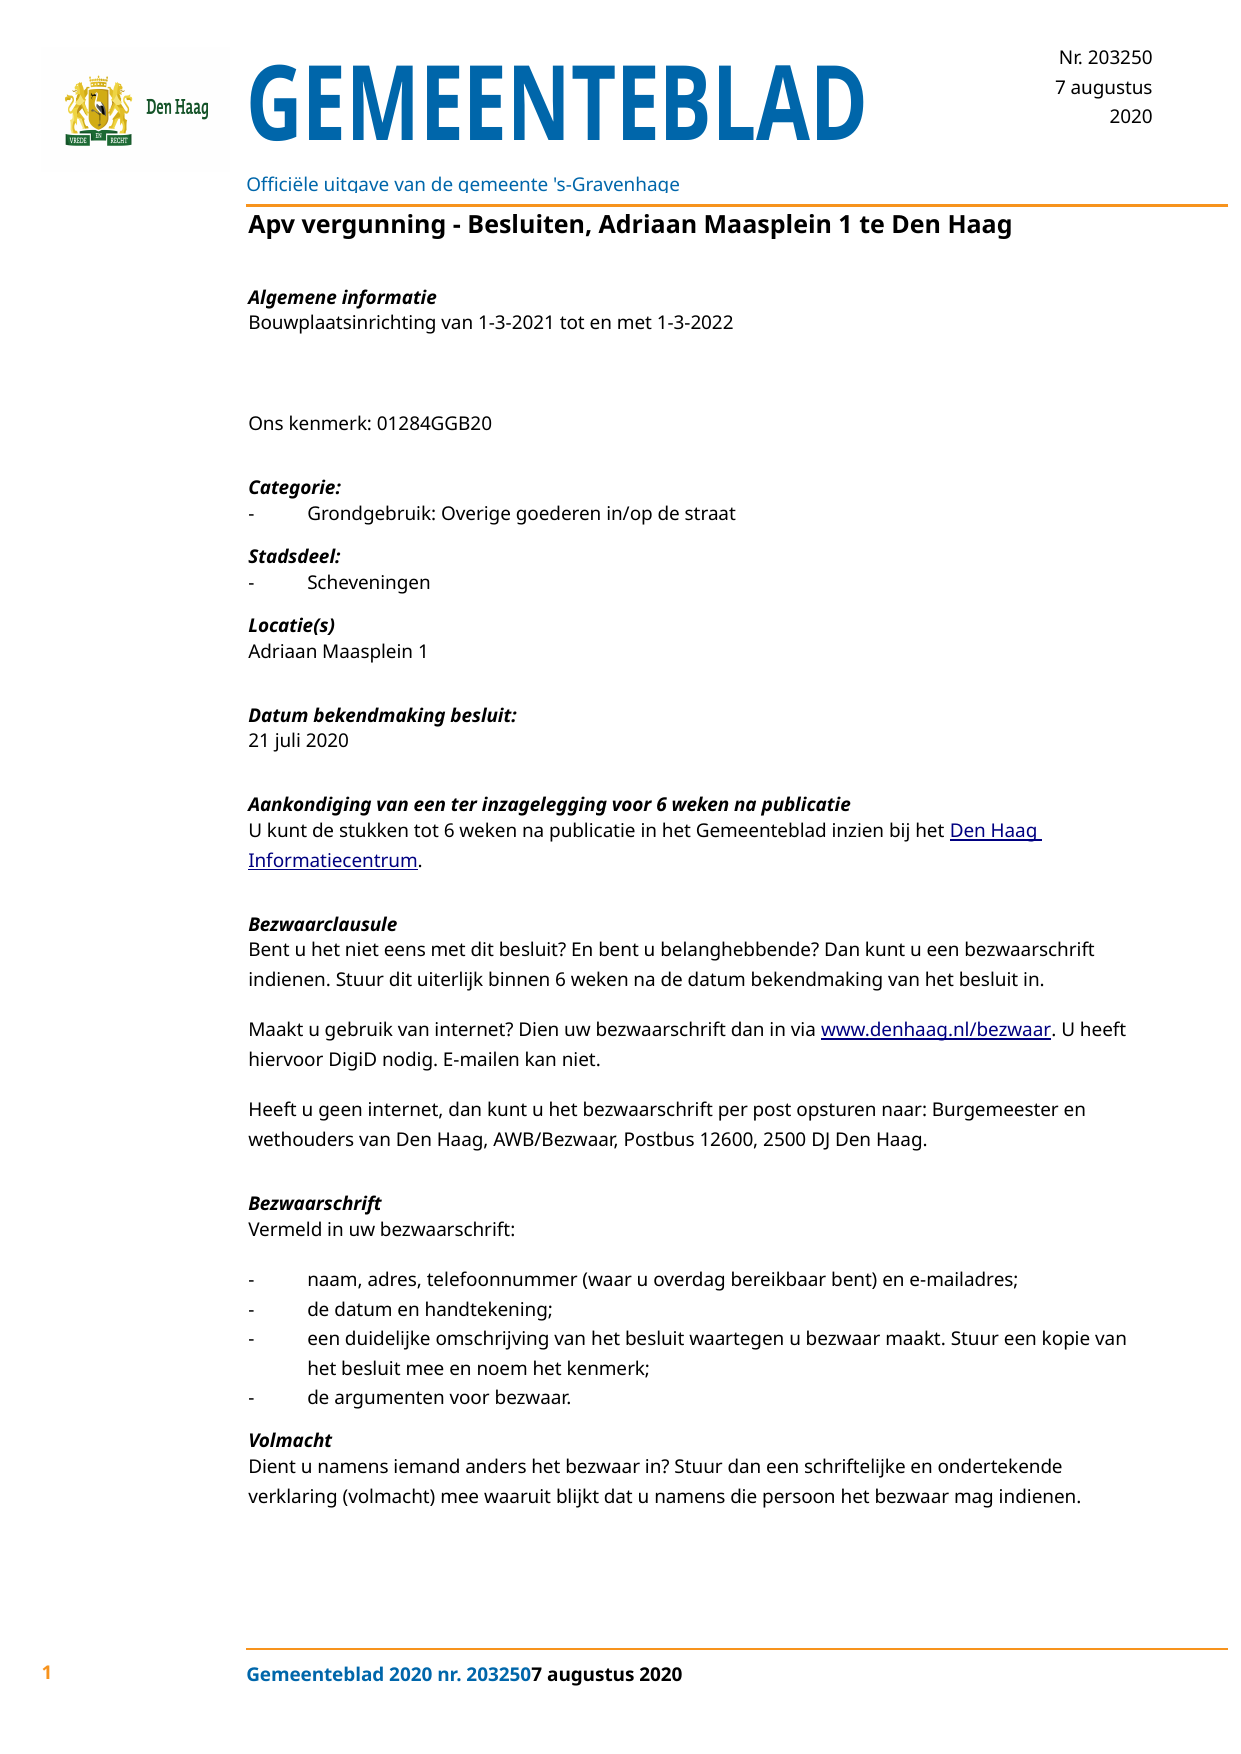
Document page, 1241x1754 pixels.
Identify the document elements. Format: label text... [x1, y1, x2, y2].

text Volmacht [248, 1428, 1152, 1453]
text Maakt u gebruik van internet? Dien uw bezwaarschrift dan in via www.denhaag.nl/bezwaar. U heeft hiervoor DigiD nodig. E-mailen kan niet. [248, 1016, 1152, 1072]
text Ons kenmerk: 01284GGB20 [248, 410, 1152, 436]
text U kunt de stukken tot 6 weken na publicatie in het Gemeenteblad inzien bij het Den Haag Informatiecentrum. [248, 817, 1152, 872]
text Stadsdeel: [248, 543, 1152, 569]
text Adriaan Maasplein 1 [248, 638, 1152, 663]
list Scheveningen [248, 569, 1152, 595]
text Bouwplaatsinrichting van 1-3-2021 tot en met 1-3-2022 [248, 309, 1152, 335]
list naam, adres, telefoonnummer (waar u overdag bereikbaar bent) en e-mailadres; [248, 1266, 1152, 1292]
list Grondgebruik: Overige goederen in/op de straat [248, 500, 1152, 526]
text Algemene informatie [248, 284, 1152, 309]
text Heeft u geen internet, dan kunt u het bezwaarschrift per post opsturen naar: Burgemeester en wethouders van Den Haag, AWB/Bezwaar, Postbus 12600, 2500 DJ Den Haag. [248, 1096, 1152, 1152]
text 21 juli 2020 [248, 727, 1152, 753]
text Aankondiging van een ter inzagelegging voor 6 weken na publicatie [248, 791, 1152, 817]
text Bezwaarclausule [248, 911, 1152, 936]
text Dient u namens iemand anders het bezwaar in? Stuur dan een schriftelijke en ondertekende verklaring (volmacht) mee waaruit blijkt dat u namens die persoon het bezwaar mag indienen. [248, 1453, 1152, 1509]
text Categorie: [248, 474, 1152, 500]
list een duidelijke omschrijving van het besluit waartegen u bezwaar maakt. Stuur een kopie van het besluit mee en noem het kenmerk; [248, 1325, 1152, 1381]
text Datum bekendmaking besluit: [248, 702, 1152, 727]
text Locatie(s) [248, 612, 1152, 638]
text Bezwaarschrift [248, 1190, 1152, 1216]
text Vermeld in uw bezwaarschrift: [248, 1216, 1152, 1241]
picture [41, 47, 231, 172]
text Apv vergunning - Besluiten, Adriaan Maasplein 1 te Den Haag [248, 207, 1152, 241]
list de argumenten voor bezwaar. [248, 1384, 1152, 1410]
text Bent u het niet eens met dit besluit? En bent u belanghebbende? Dan kunt u een bezwaarschrift indienen. Stuur dit uiterlijk binnen 6 weken na de datum bekendmaking van het besluit in. [248, 936, 1152, 992]
list de datum en handtekening; [248, 1296, 1152, 1321]
